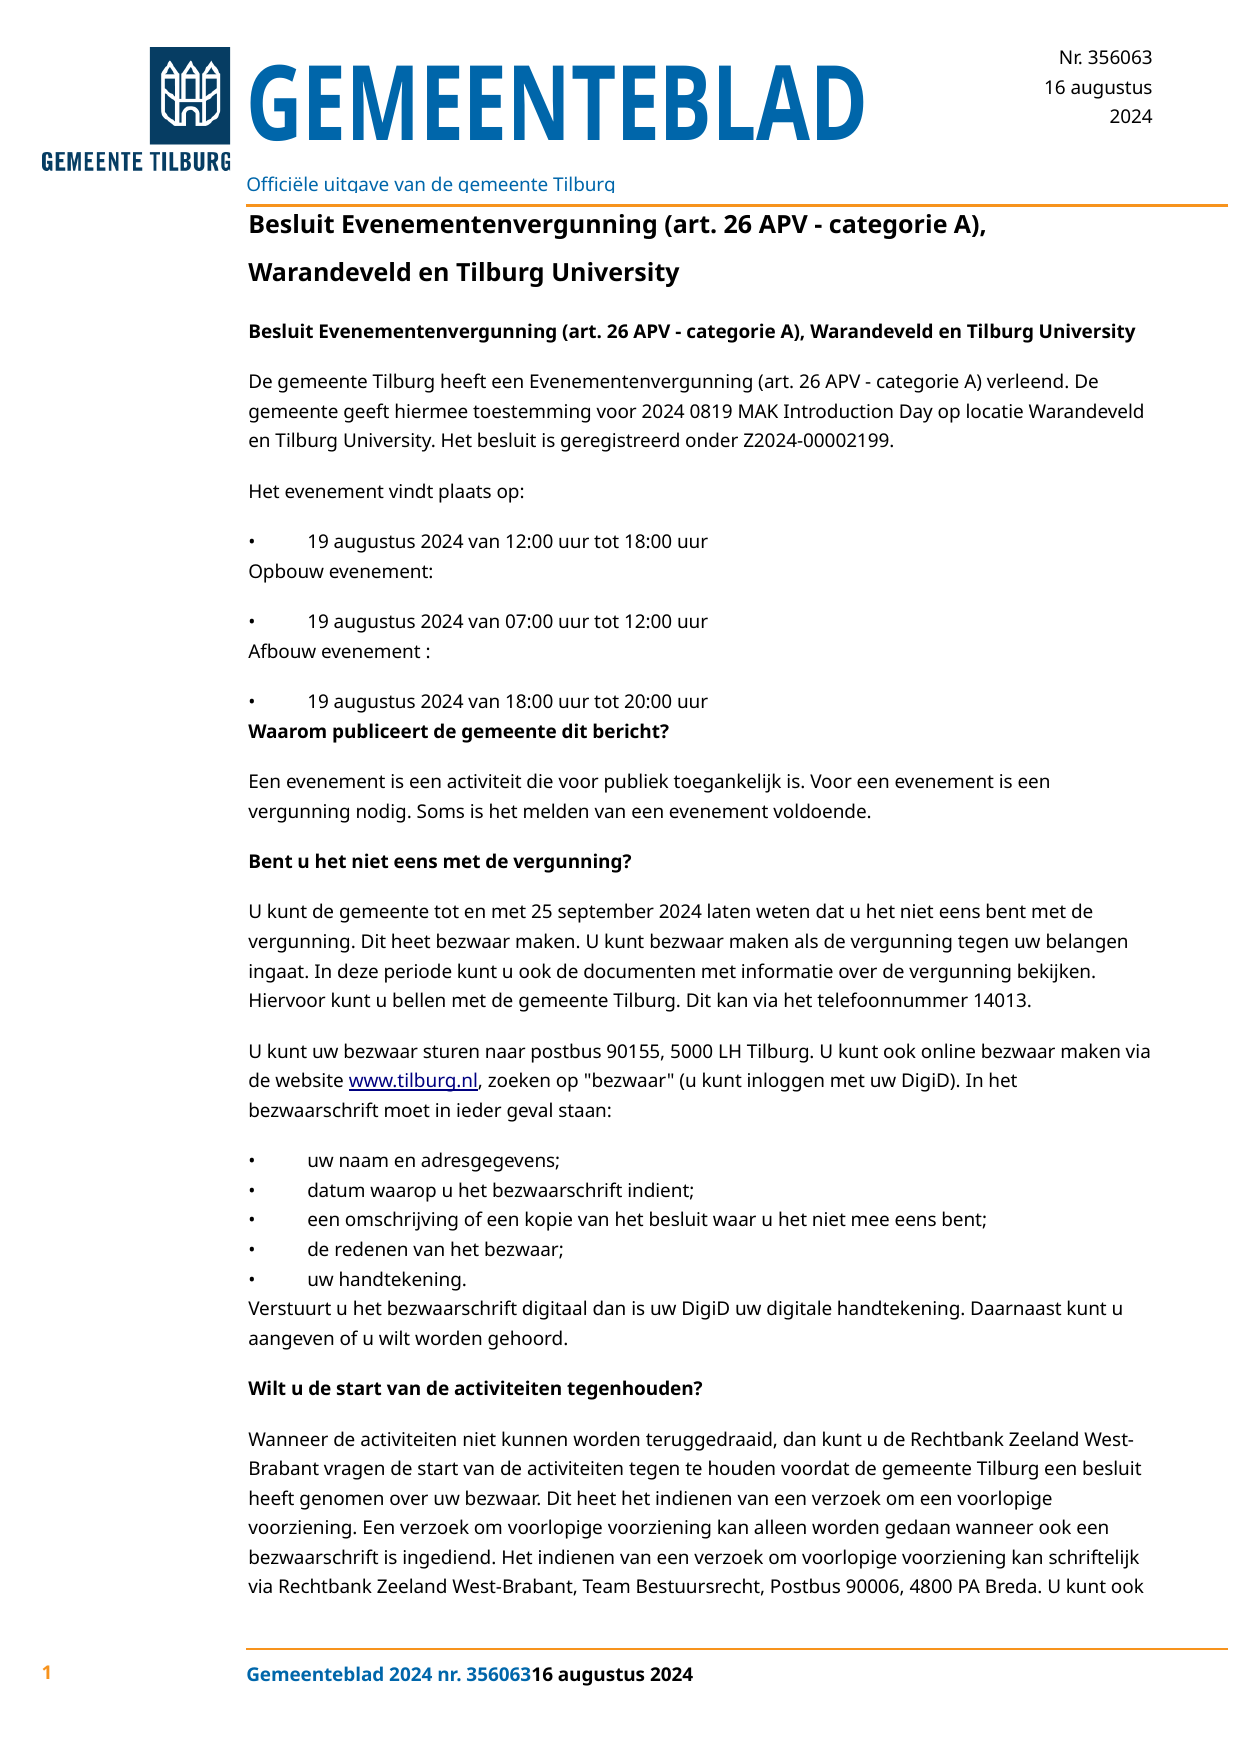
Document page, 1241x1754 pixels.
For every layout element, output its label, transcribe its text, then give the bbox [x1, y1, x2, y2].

picture [41, 47, 231, 172]
list 19 augustus 2024 van 18:00 uur tot 20:00 uur [248, 688, 1152, 714]
text Afbouw evenement : [248, 638, 1152, 664]
text Een evenement is een activiteit die voor publiek toegankelijk is. Voor een evenement is een vergunning nodig. Soms is het melden van een evenement voldoende. [248, 768, 1152, 824]
text Wanneer de activiteiten niet kunnen worden teruggedraaid, dan kunt u de Rechtbank Zeeland West-Brabant vragen de start van de activiteiten tegen te houden voordat de gemeente Tilburg een besluit heeft genomen over uw bezwaar. Dit heet het indienen van een verzoek om een voorlopige voorziening. Een verzoek om voorlopige voorziening kan alleen worden gedaan wanneer ook een bezwaarschrift is ingediend. Het indienen van een verzoek om voorlopige voorziening kan schriftelijk via Rechtbank Zeeland West-Brabant, Team Bestuursrecht, Postbus 90006, 4800 PA Breda. U kunt ook [248, 1426, 1152, 1599]
text Bent u het niet eens met de vergunning? [248, 848, 1152, 874]
text Verstuurt u het bezwaarschrift digitaal dan is uw DigiD uw digitale handtekening. Daarnaast kunt u aangeven of u wilt worden gehoord. [248, 1295, 1152, 1351]
text De gemeente Tilburg heeft een Evenementenvergunning (art. 26 APV - categorie A) verleend. De gemeente geeft hiermee toestemming voor 2024 0819 MAK Introduction Day op locatie Warandeveld en Tilburg University. Het besluit is geregistreerd onder Z2024-00002199. [248, 368, 1152, 453]
list datum waarop u het bezwaarschrift indient; [248, 1177, 1152, 1203]
list 19 augustus 2024 van 07:00 uur tot 12:00 uur [248, 608, 1152, 634]
text Besluit Evenementenvergunning (art. 26 APV - categorie A), Warandeveld en Tilburg University [248, 318, 1152, 344]
text U kunt uw bezwaar sturen naar postbus 90155, 5000 LH Tilburg. U kunt ook online bezwaar maken via de website www.tilburg.nl, zoeken op "bezwaar" (u kunt inloggen met uw DigiD). In het bezwaarschrift moet in ieder geval staan: [248, 1038, 1152, 1123]
text Besluit Evenementenvergunning (art. 26 APV - categorie A), Warandeveld en Tilburg University [248, 207, 1152, 288]
list uw naam en adresgegevens; [248, 1147, 1152, 1173]
text U kunt de gemeente tot en met 25 september 2024 laten weten dat u het niet eens bent met de vergunning. Dit heet bezwaar maken. U kunt bezwaar maken als de vergunning tegen uw belangen ingaat. In deze periode kunt u ook de documenten met informatie over de vergunning bekijken. Hiervoor kunt u bellen met de gemeente Tilburg. Dit kan via het telefoonnummer 14013. [248, 899, 1152, 1013]
list uw handtekening. [248, 1266, 1152, 1292]
list 19 augustus 2024 van 12:00 uur tot 18:00 uur [248, 528, 1152, 554]
list een omschrijving of een kopie van het besluit waar u het niet mee eens bent; [248, 1207, 1152, 1232]
text Het evenement vindt plaats op: [248, 478, 1152, 504]
text Waarom publiceert de gemeente dit bericht? [248, 718, 1152, 744]
text Opbouw evenement: [248, 558, 1152, 584]
list de redenen van het bezwaar; [248, 1236, 1152, 1262]
text Wilt u de start van de activiteiten tegenhouden? [248, 1375, 1152, 1401]
